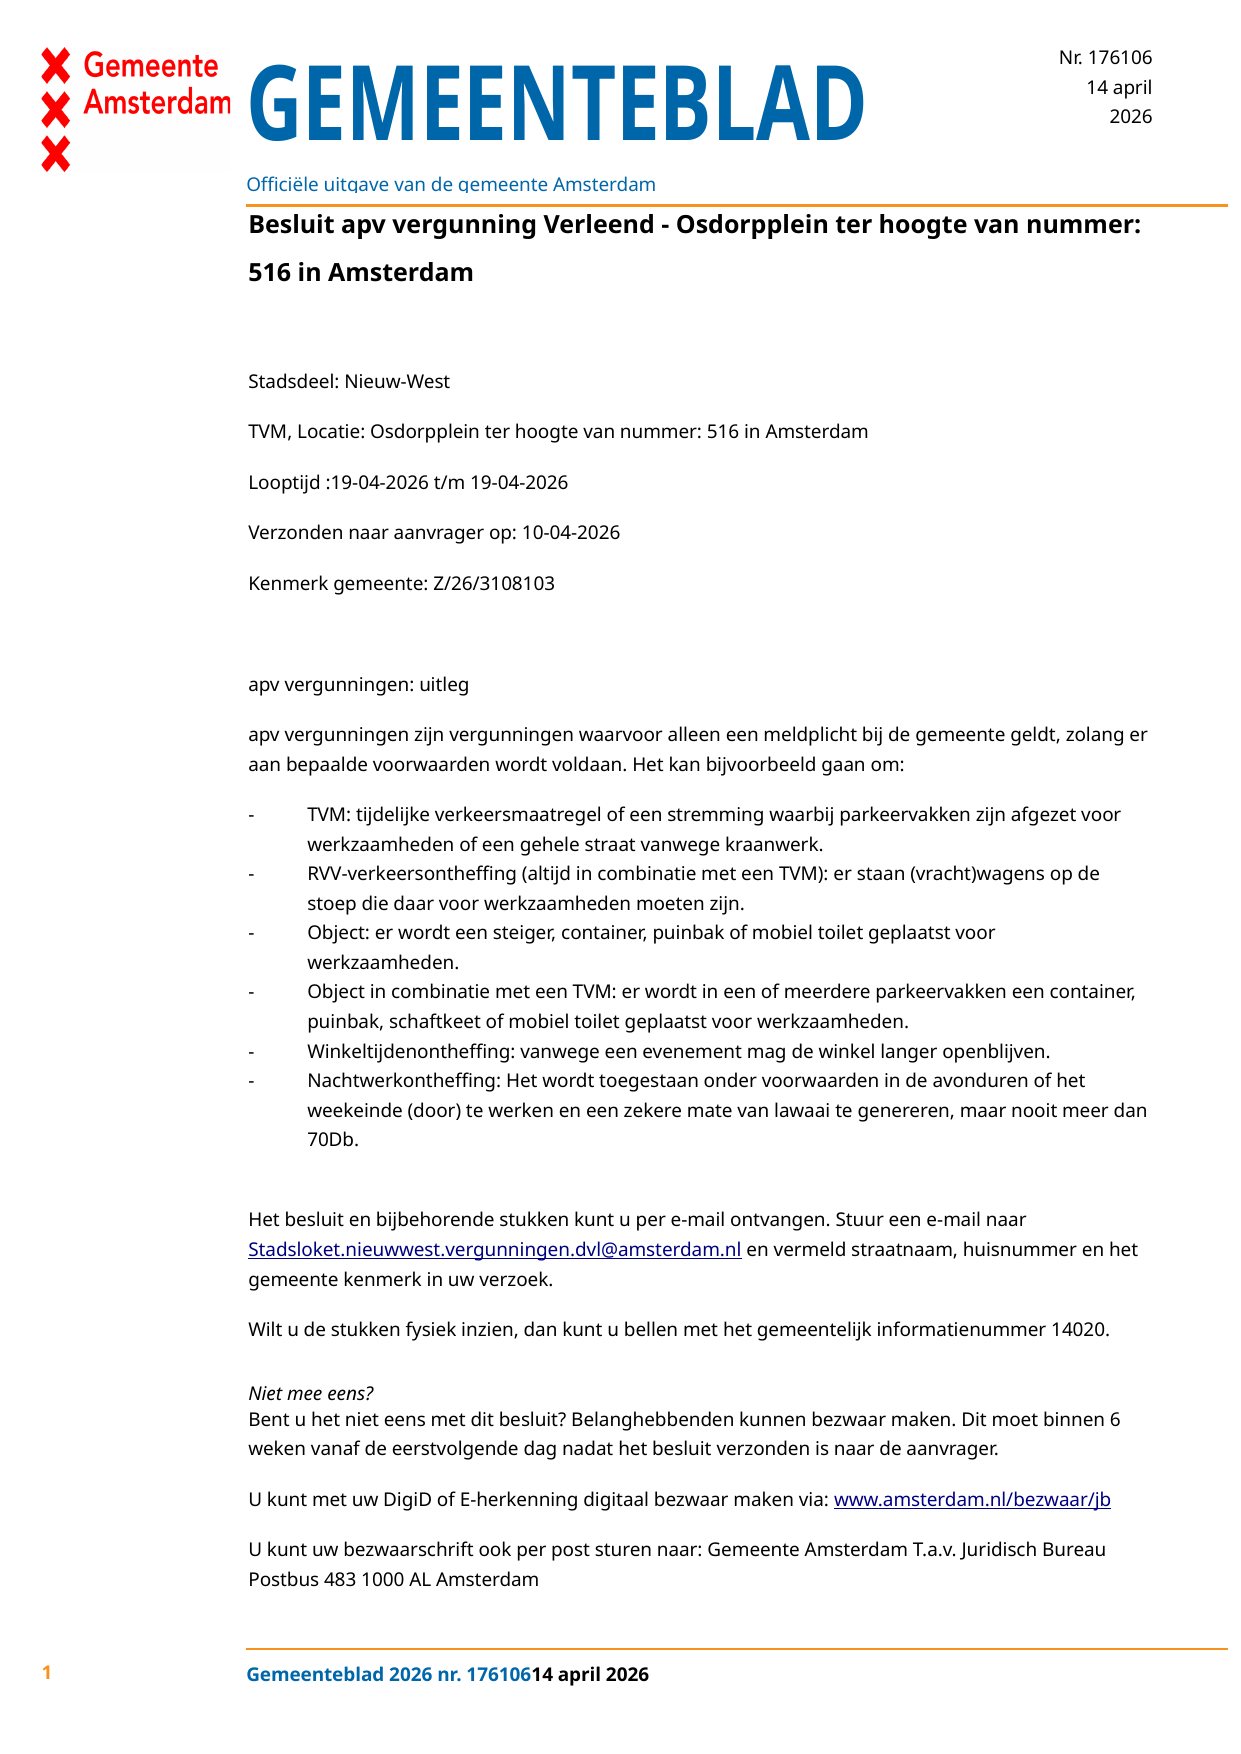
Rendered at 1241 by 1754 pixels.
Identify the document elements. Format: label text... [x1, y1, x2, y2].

text Stadsdeel: Nieuw-West [248, 368, 1152, 394]
text Bent u het niet eens met dit besluit? Belanghebbenden kunnen bezwaar maken. Dit moet binnen 6 weken vanaf de eerstvolgende dag nadat het besluit verzonden is naar de aanvrager. [248, 1406, 1152, 1461]
list RVV-verkeersontheffing (altijd in combinatie met een TVM): er staan (vracht)wagens op de stoep die daar voor werkzaamheden moeten zijn. [248, 860, 1152, 916]
text U kunt uw bezwaarschrift ook per post sturen naar: Gemeente Amsterdam T.a.v. Juridisch Bureau Postbus 483 1000 AL Amsterdam [248, 1536, 1152, 1592]
list Object in combinatie met een TVM: er wordt in een of meerdere parkeervakken een container, puinbak, schaftkeet of mobiel toilet geplaatst voor werkzaamheden. [248, 979, 1152, 1034]
text U kunt met uw DigiD of E-herkenning digitaal bezwaar maken via: www.amsterdam.nl/bezwaar/jb [248, 1486, 1152, 1512]
list Winkeltijdenontheffing: vanwege een evenement mag de winkel langer openblijven. [248, 1038, 1152, 1064]
text apv vergunningen: uitleg [248, 671, 1152, 697]
list Object: er wordt een steiger, container, puinbak of mobiel toilet geplaatst voor werkzaamheden. [248, 919, 1152, 975]
picture [41, 47, 231, 172]
text Niet mee eens? [248, 1380, 1152, 1406]
list Nachtwerkontheffing: Het wordt toegestaan onder voorwaarden in de avonduren of het weekeinde (door) te werken en een zekere mate van lawaai te genereren, maar nooit meer dan 70Db. [248, 1067, 1152, 1152]
list TVM: tijdelijke verkeersmaatregel of een stremming waarbij parkeervakken zijn afgezet voor werkzaamheden of een gehele straat vanwege kraanwerk. [248, 801, 1152, 857]
text apv vergunningen zijn vergunningen waarvoor alleen een meldplicht bij de gemeente geldt, zolang er aan bepaalde voorwaarden wordt voldaan. Het kan bijvoorbeeld gaan om: [248, 721, 1152, 777]
text Kenmerk gemeente: Z/26/3108103 [248, 570, 1152, 596]
text Wilt u de stukken fysiek inzien, dan kunt u bellen met het gemeentelijk informatienummer 14020. [248, 1316, 1152, 1342]
text TVM, Locatie: Osdorpplein ter hoogte van nummer: 516 in Amsterdam [248, 419, 1152, 444]
text Verzonden naar aanvrager op: 10-04-2026 [248, 519, 1152, 545]
text Looptijd :19-04-2026 t/m 19-04-2026 [248, 469, 1152, 495]
text Besluit apv vergunning Verleend - Osdorpplein ter hoogte van nummer: 516 in Amsterdam [248, 207, 1152, 288]
text Het besluit en bijbehorende stukken kunt u per e-mail ontvangen. Stuur een e-mail naar Stadsloket.nieuwwest.vergunningen.dvl@amsterdam.nl en vermeld straatnaam, huisnummer en het gemeente kenmerk in uw verzoek. [248, 1207, 1152, 1292]
